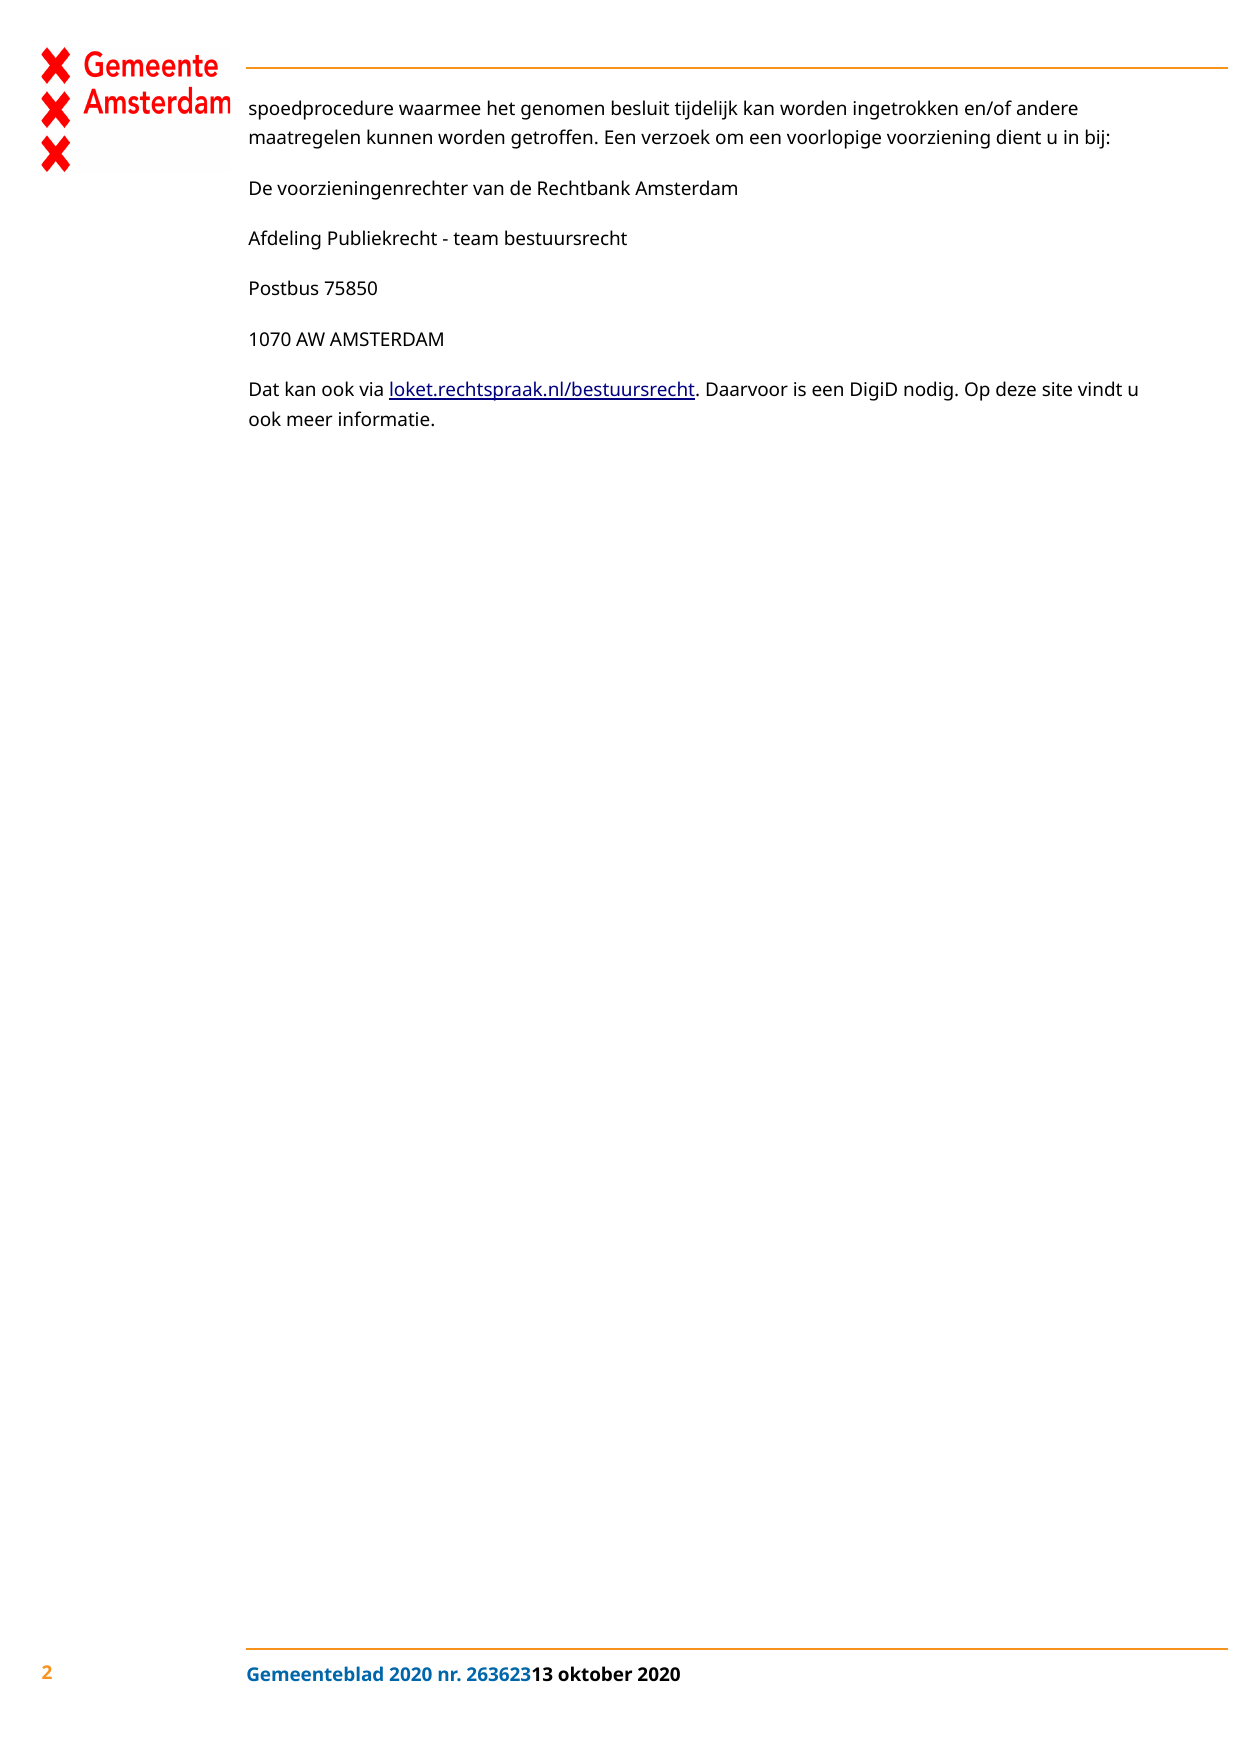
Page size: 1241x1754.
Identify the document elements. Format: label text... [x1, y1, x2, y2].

text Postbus 75850 [248, 276, 1152, 301]
text De voorzieningenrechter van de Rechtbank Amsterdam [248, 175, 1152, 201]
text Afdeling Publiekrecht - team bestuursrecht [248, 225, 1152, 251]
picture [41, 47, 231, 172]
text 1070 AW AMSTERDAM [248, 326, 1152, 352]
text Dat kan ook via loket.rechtspraak.nl/bestuursrecht. Daarvoor is een DigiD nodig. Op deze site vindt u ook meer informatie. [248, 376, 1152, 432]
text spoedprocedure waarmee het genomen besluit tijdelijk kan worden ingetrokken en/of andere maatregelen kunnen worden getroffen. Een verzoek om een voorlopige voorziening dient u in bij: [248, 95, 1152, 150]
